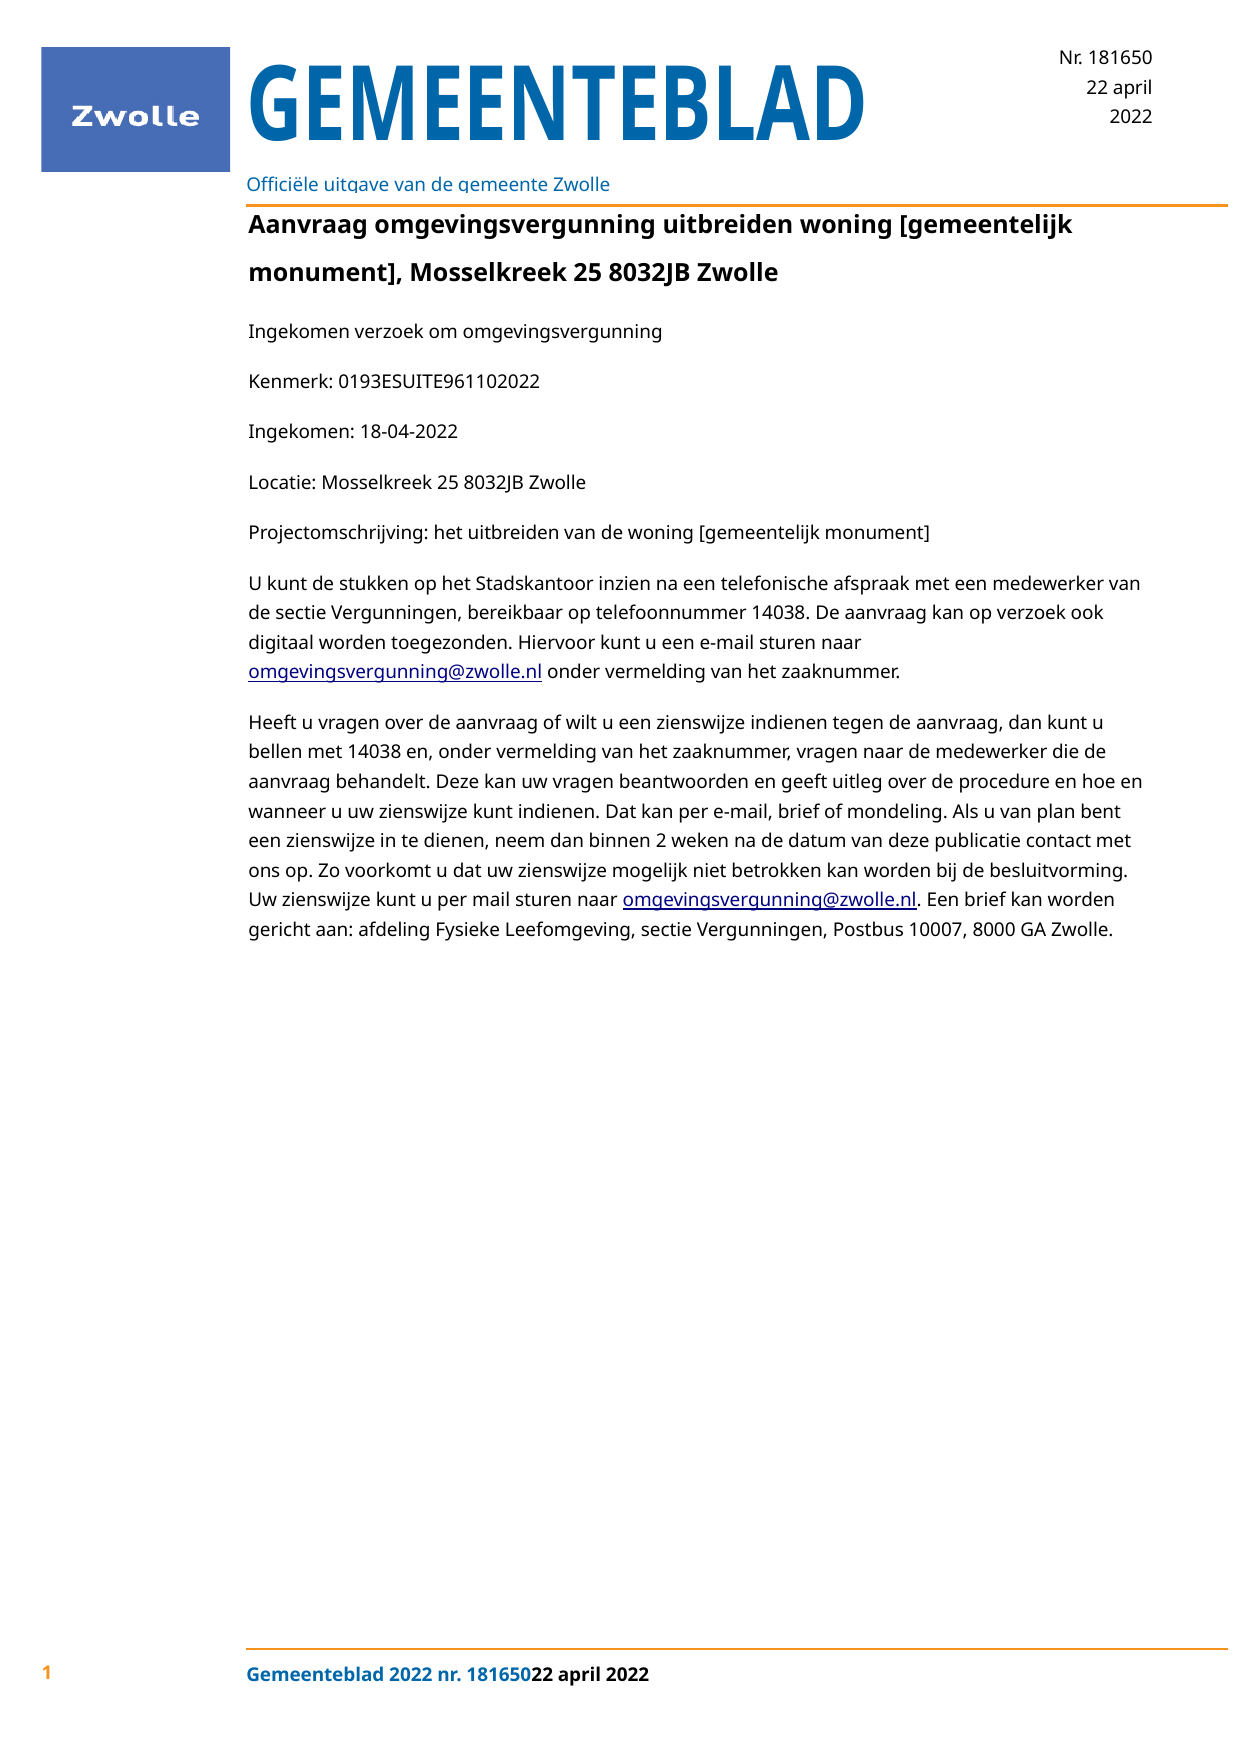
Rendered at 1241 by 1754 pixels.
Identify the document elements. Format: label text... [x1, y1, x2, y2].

text Ingekomen verzoek om omgevingsvergunning [248, 318, 1152, 344]
text U kunt de stukken op het Stadskantoor inzien na een telefonische afspraak met een medewerker van de sectie Vergunningen, bereikbaar op telefoonnummer 14038. De aanvraag kan op verzoek ook digitaal worden toegezonden. Hiervoor kunt u een e-mail sturen naar omgevingsvergunning@zwolle.nl onder vermelding van het zaaknummer. [248, 570, 1152, 684]
picture [41, 47, 231, 172]
text Locatie: Mosselkreek 25 8032JB Zwolle [248, 469, 1152, 495]
text Kenmerk: 0193ESUITE961102022 [248, 368, 1152, 394]
text Aanvraag omgevingsvergunning uitbreiden woning [gemeentelijk monument], Mosselkreek 25 8032JB Zwolle [248, 207, 1152, 288]
text Ingekomen: 18-04-2022 [248, 419, 1152, 444]
text Projectomschrijving: het uitbreiden van de woning [gemeentelijk monument] [248, 519, 1152, 545]
text Heeft u vragen over de aanvraag of wilt u een zienswijze indienen tegen de aanvraag, dan kunt u bellen met 14038 en, onder vermelding van het zaaknummer, vragen naar de medewerker die de aanvraag behandelt. Deze kan uw vragen beantwoorden en geeft uitleg over de procedure en hoe en wanneer u uw zienswijze kunt indienen. Dat kan per e-mail, brief of mondeling. Als u van plan bent een zienswijze in te dienen, neem dan binnen 2 weken na de datum van deze publicatie contact met ons op. Zo voorkomt u dat uw zienswijze mogelijk niet betrokken kan worden bij de besluitvorming. Uw zienswijze kunt u per mail sturen naar omgevingsvergunning@zwolle.nl. Een brief kan worden gericht aan: afdeling Fysieke Leefomgeving, sectie Vergunningen, Postbus 10007, 8000 GA Zwolle. [248, 709, 1152, 942]
